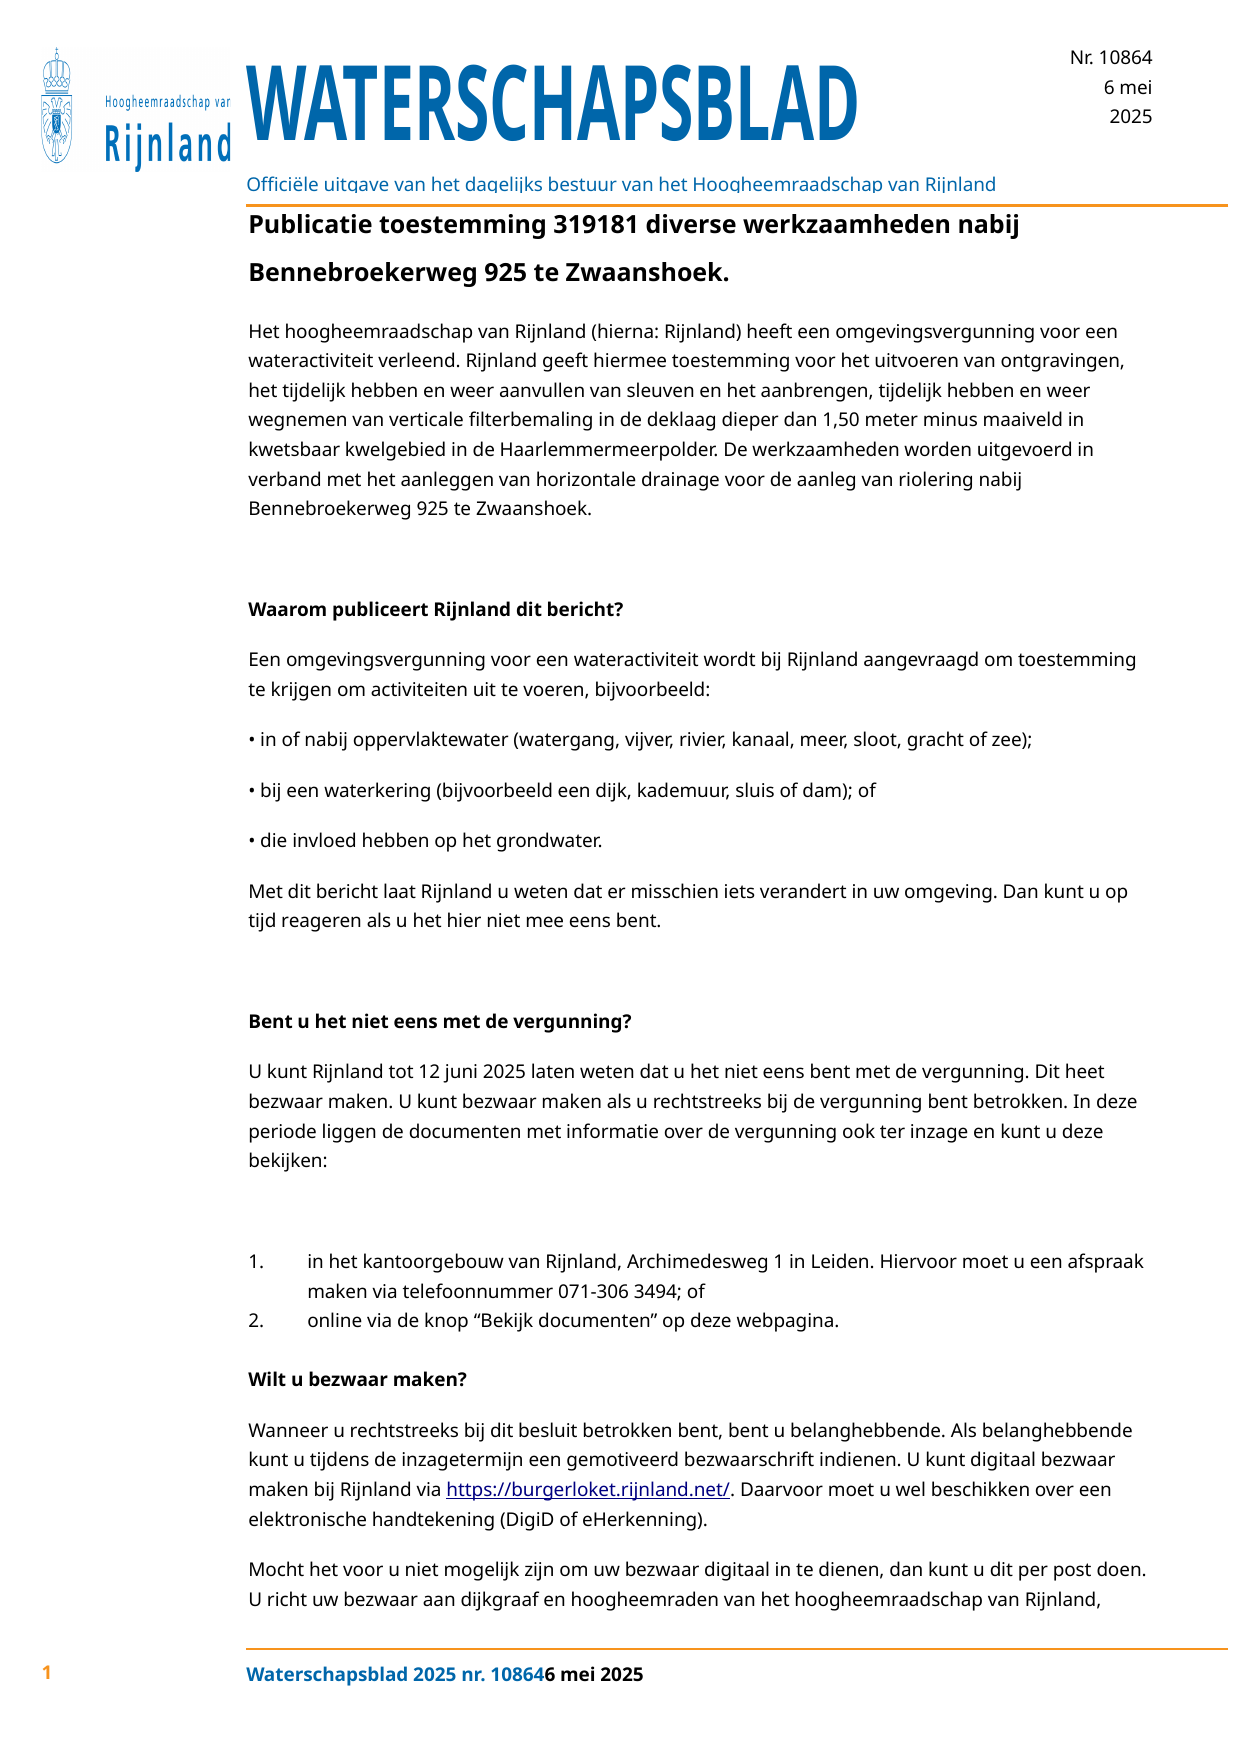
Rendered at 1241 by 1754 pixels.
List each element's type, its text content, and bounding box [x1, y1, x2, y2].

text Wanneer u rechtstreeks bij dit besluit betrokken bent, bent u belanghebbende. Als belanghebbende kunt u tijdens de inzagetermijn een gemotiveerd bezwaarschrift indienen. U kunt digitaal bezwaar maken bij Rijnland via https://burgerloket.rijnland.net/. Daarvoor moet u wel beschikken over een elektronische handtekening (DigiD of eHerkenning). [248, 1417, 1152, 1532]
list in het kantoorgebouw van Rijnland, Archimedesweg 1 in Leiden. Hiervoor moet u een afspraak maken via telefoonnummer 071-306 3494; of [248, 1248, 1152, 1304]
picture [41, 47, 231, 172]
text • die invloed hebben op het grondwater. [248, 827, 1152, 853]
text Waarom publiceert Rijnland dit bericht? [248, 596, 1152, 622]
text • in of nabij oppervlaktewater (watergang, vijver, rivier, kanaal, meer, sloot, gracht of zee); [248, 727, 1152, 752]
text Met dit bericht laat Rijnland u weten dat er misschien iets verandert in uw omgeving. Dan kunt u op tijd reageren als u het hier niet mee eens bent. [248, 878, 1152, 933]
text Mocht het voor u niet mogelijk zijn om uw bezwaar digitaal in te dienen, dan kunt u dit per post doen. U richt uw bezwaar aan dijkgraaf en hoogheemraden van het hoogheemraadschap van Rijnland, [248, 1556, 1152, 1612]
text Wilt u bezwaar maken? [248, 1367, 1152, 1392]
text Bent u het niet eens met de vergunning? [248, 1008, 1152, 1034]
text • bij een waterkering (bijvoorbeeld een dijk, kademuur, sluis of dam); of [248, 777, 1152, 803]
text Een omgevingsvergunning voor een wateractiviteit wordt bij Rijnland aangevraagd om toestemming te krijgen om activiteiten uit te voeren, bijvoorbeeld: [248, 647, 1152, 702]
text U kunt Rijnland tot 12 juni 2025 laten weten dat u het niet eens bent met de vergunning. Dit heet bezwaar maken. U kunt bezwaar maken als u rechtstreeks bij de vergunning bent betrokken. In deze periode liggen de documenten met informatie over de vergunning ook ter inzage en kunt u deze bekijken: [248, 1059, 1152, 1173]
text Het hoogheemraadschap van Rijnland (hierna: Rijnland) heeft een omgevingsvergunning voor een wateractiviteit verleend. Rijnland geeft hiermee toestemming voor het uitvoeren van ontgravingen, het tijdelijk hebben en weer aanvullen van sleuven en het aanbrengen, tijdelijk hebben en weer wegnemen van verticale filterbemaling in de deklaag dieper dan 1,50 meter minus maaiveld in kwetsbaar kwelgebied in de Haarlemmermeerpolder. De werkzaamheden worden uitgevoerd in verband met het aanleggen van horizontale drainage voor de aanleg van riolering nabij Bennebroekerweg 925 te Zwaanshoek. [248, 318, 1152, 521]
list online via de knop “Bekijk documenten” op deze webpagina. [248, 1307, 1152, 1333]
text Publicatie toestemming 319181 diverse werkzaamheden nabij Bennebroekerweg 925 te Zwaanshoek. [248, 207, 1152, 288]
